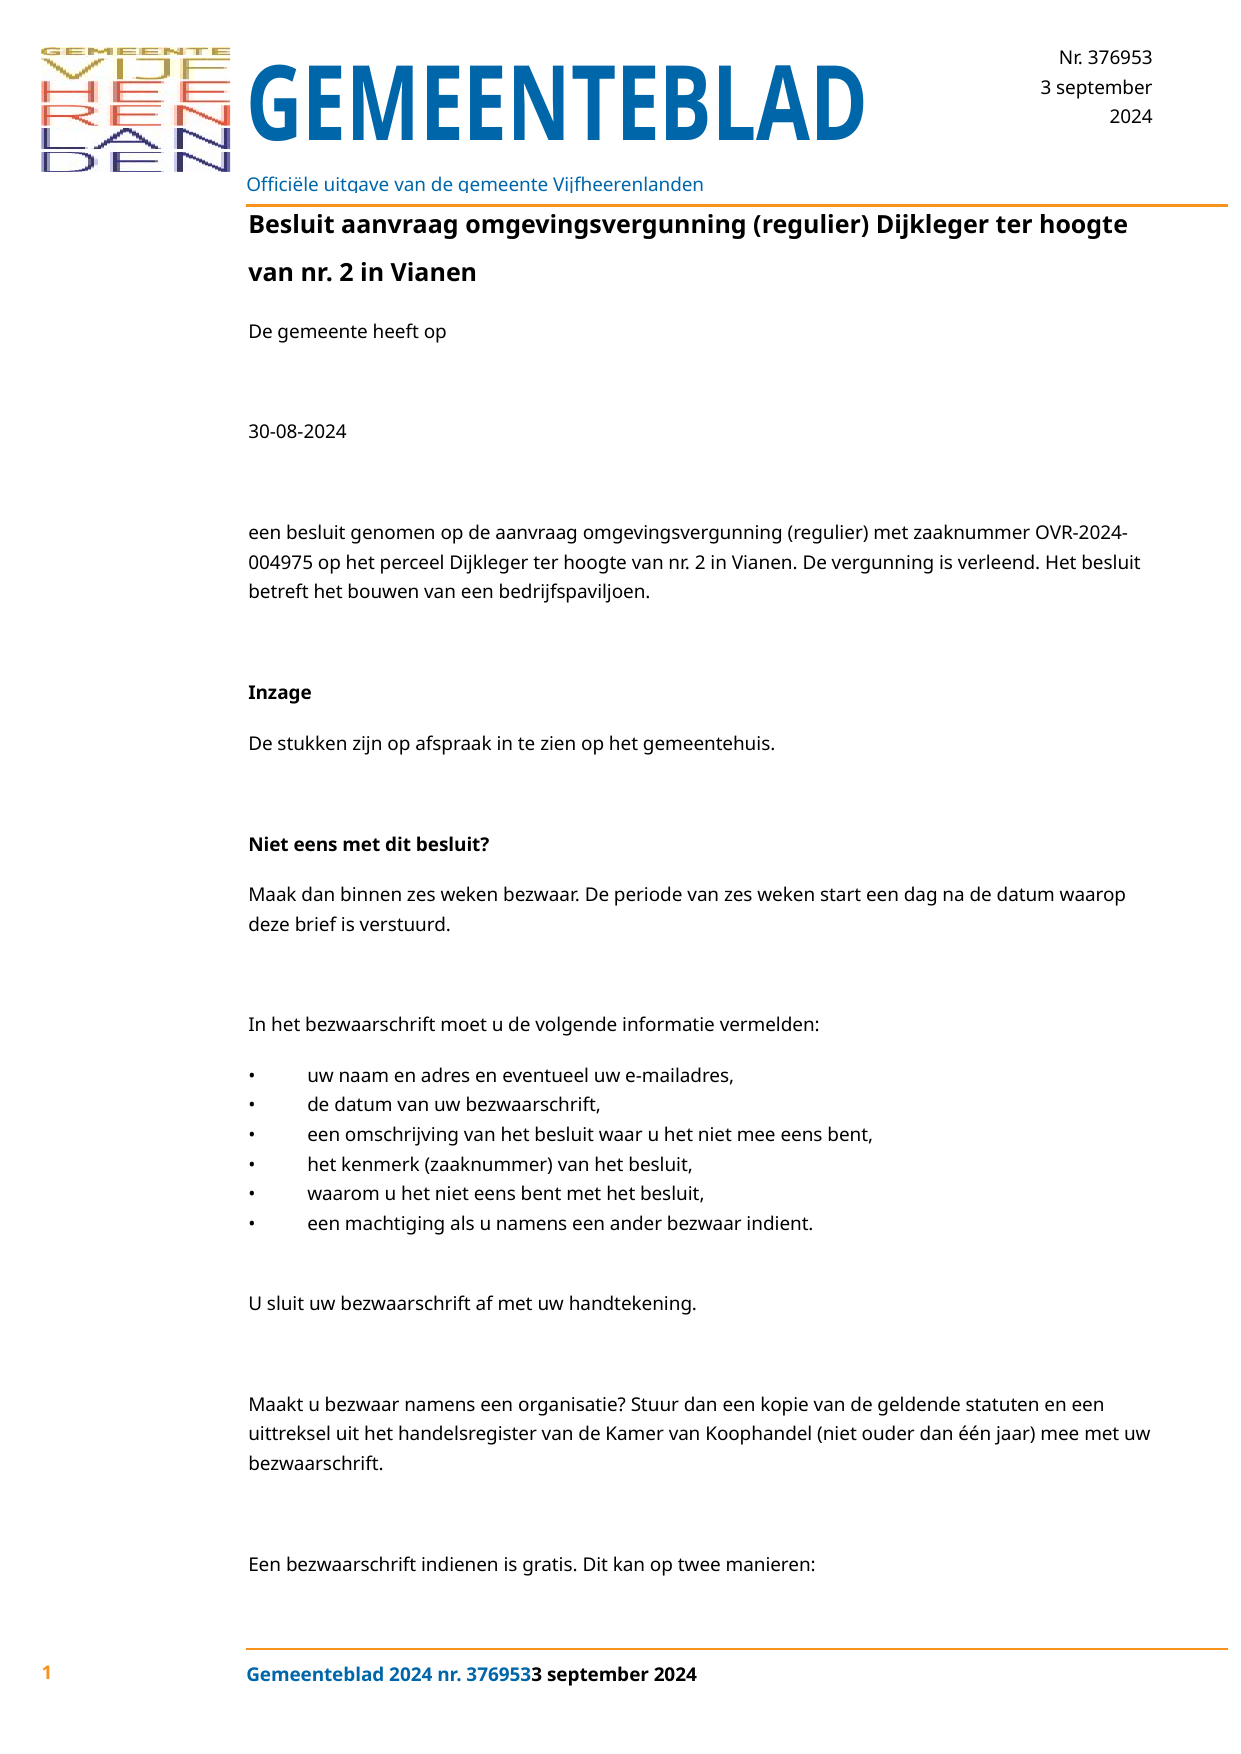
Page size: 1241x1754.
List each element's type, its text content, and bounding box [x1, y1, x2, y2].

text Maakt u bezwaar namens een organisatie? Stuur dan een kopie van de geldende statuten en een uittreksel uit het handelsregister van de Kamer van Koophandel (niet ouder dan één jaar) mee met uw bezwaarschrift. [248, 1391, 1152, 1476]
text Niet eens met dit besluit? [248, 831, 1152, 857]
text De gemeente heeft op [248, 318, 1152, 344]
text In het bezwaarschrift moet u de volgende informatie vermelden: [248, 1012, 1152, 1037]
list waarom u het niet eens bent met het besluit, [248, 1180, 1152, 1206]
list het kenmerk (zaaknummer) van het besluit, [248, 1151, 1152, 1177]
picture [41, 47, 231, 172]
list uw naam en adres en eventueel uw e-mailadres, [248, 1062, 1152, 1088]
list een machtiging als u namens een ander bezwaar indient. [248, 1210, 1152, 1236]
text 30-08-2024 [248, 419, 1152, 444]
text De stukken zijn op afspraak in te zien op het gemeentehuis. [248, 730, 1152, 756]
list een omschrijving van het besluit waar u het niet mee eens bent, [248, 1121, 1152, 1147]
text U sluit uw bezwaarschrift af met uw handtekening. [248, 1290, 1152, 1316]
text Inzage [248, 679, 1152, 705]
text Besluit aanvraag omgevingsvergunning (regulier) Dijkleger ter hoogte van nr. 2 in Vianen [248, 207, 1152, 288]
list de datum van uw bezwaarschrift, [248, 1092, 1152, 1117]
text een besluit genomen op de aanvraag omgevingsvergunning (regulier) met zaaknummer OVR-2024-004975 op het perceel Dijkleger ter hoogte van nr. 2 in Vianen. De vergunning is verleend. Het besluit betreft het bouwen van een bedrijfspaviljoen. [248, 519, 1152, 604]
text Maak dan binnen zes weken bezwaar. De periode van zes weken start een dag na de datum waarop deze brief is verstuurd. [248, 881, 1152, 937]
text Een bezwaarschrift indienen is gratis. Dit kan op twee manieren: [248, 1551, 1152, 1577]
